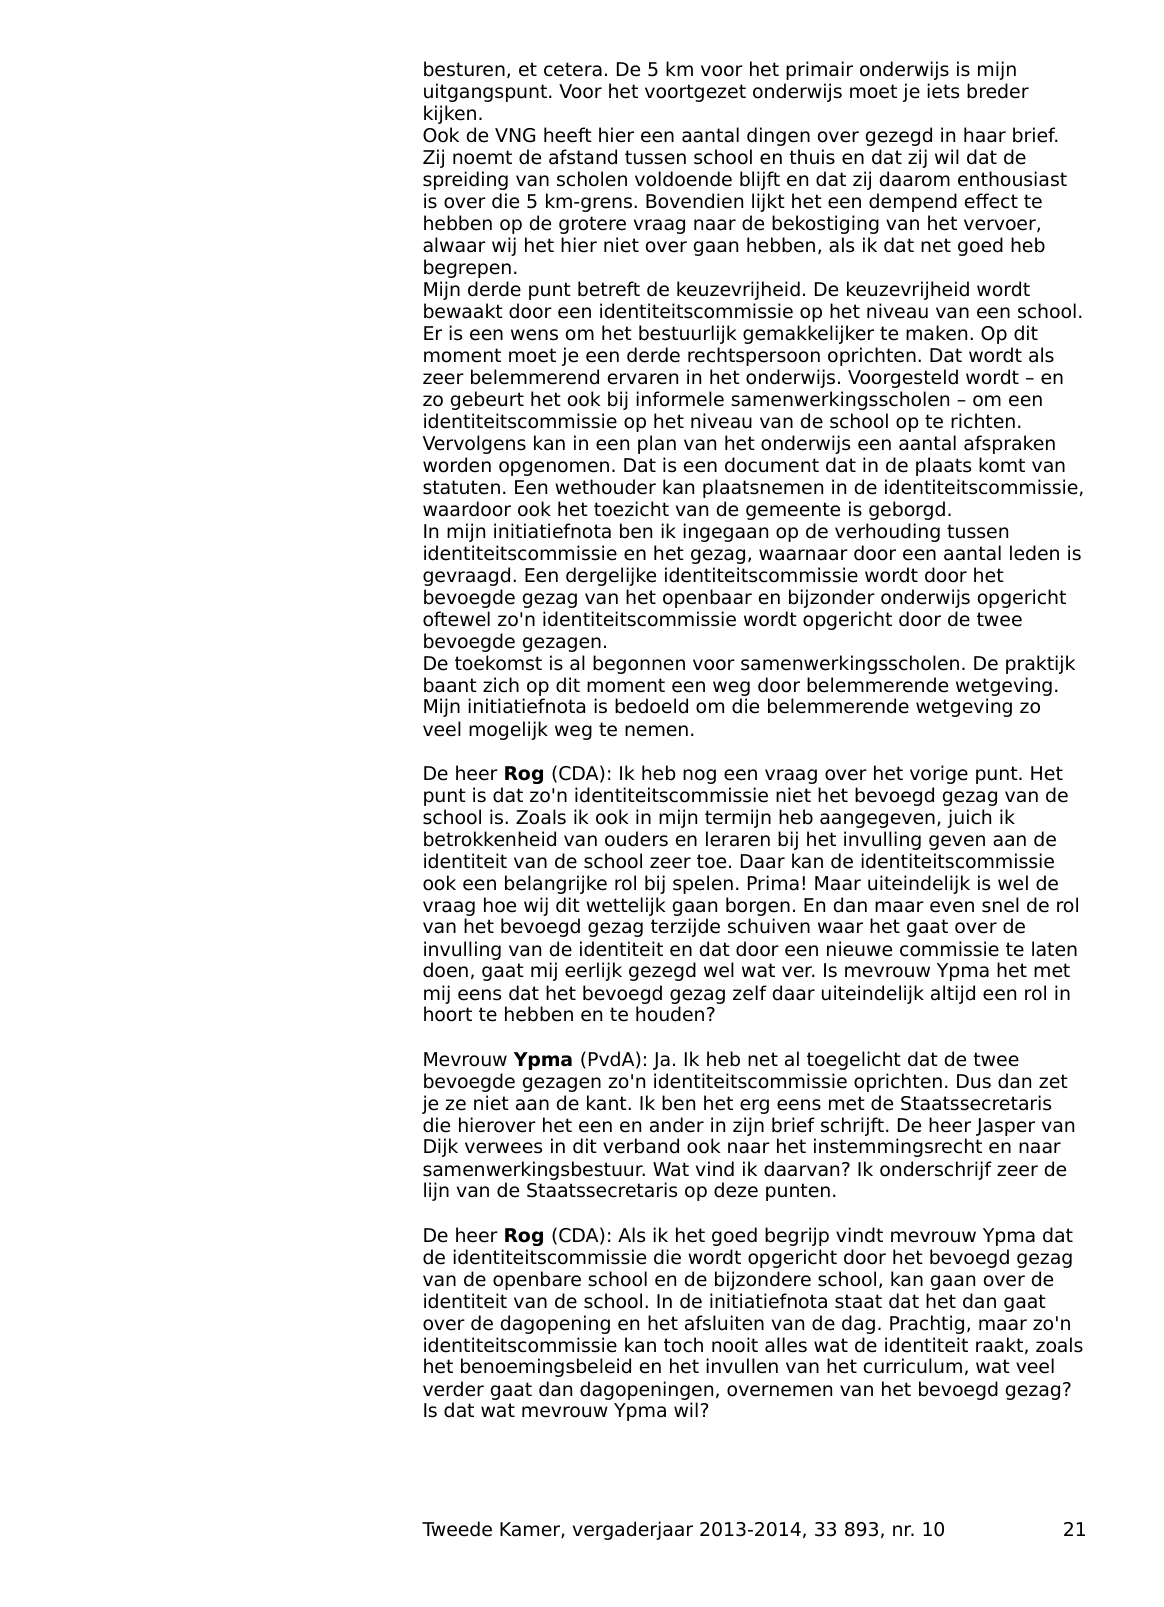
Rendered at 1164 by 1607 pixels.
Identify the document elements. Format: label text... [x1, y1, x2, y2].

text Ook de VNG heeft hier een aantal dingen over gezegd in haar brief. Zij noemt de afstand tussen school en thuis en dat zij wil dat de spreiding van scholen voldoende blijft en dat zij daarom enthousiast is over die 5 km-grens. Bovendien lijkt het een dempend effect te hebben op de grotere vraag naar de bekostiging van het vervoer, alwaar wij het hier niet over gaan hebben, als ik dat net goed heb begrepen. [422, 125, 1087, 279]
text besturen, et cetera. De 5 km voor het primair onderwijs is mijn uitgangspunt. Voor het voortgezet onderwijs moet je iets breder kijken. [422, 59, 1087, 125]
text De heer Rog (CDA): Ik heb nog een vraag over het vorige punt. Het punt is dat zo'n identiteitscommissie niet het bevoegd gezag van de school is. Zoals ik ook in mijn termijn heb aangegeven, juich ik betrokkenheid van ouders en leraren bij het invulling geven aan de identiteit van de school zeer toe. Daar kan de identiteitscommissie ook een belangrijke rol bij spelen. Prima! Maar uiteindelijk is wel de vraag hoe wij dit wettelijk gaan borgen. En dan maar even snel de rol van het bevoegd gezag terzijde schuiven waar het gaat over de invulling van de identiteit en dat door een nieuwe commissie te laten doen, gaat mij eerlijk gezegd wel wat ver. Is mevrouw Ypma het met mij eens dat het bevoegd gezag zelf daar uiteindelijk altijd een rol in hoort te hebben en te houden? [422, 763, 1087, 1026]
text De heer Rog (CDA): Als ik het goed begrijp vindt mevrouw Ypma dat de identiteitscommissie die wordt opgericht door het bevoegd gezag van de openbare school en de bijzondere school, kan gaan over de identiteit van de school. In de initiatiefnota staat dat het dan gaat over de dagopening en het afsluiten van de dag. Prachtig, maar zo'n identiteitscommissie kan toch nooit alles wat de identiteit raakt, zoals het benoemingsbeleid en het invullen van het curriculum, wat veel verder gaat dan dagopeningen, overnemen van het bevoegd gezag? Is dat wat mevrouw Ypma wil? [422, 1224, 1087, 1422]
text Mijn derde punt betreft de keuzevrijheid. De keuzevrijheid wordt bewaakt door een identiteitscommissie op het niveau van een school. Er is een wens om het bestuurlijk gemakkelijker te maken. Op dit moment moet je een derde rechtspersoon oprichten. Dat wordt als zeer belemmerend ervaren in het onderwijs. Voorgesteld wordt – en zo gebeurt het ook bij informele samenwerkingsscholen – om een identiteitscommissie op het niveau van de school op te richten. Vervolgens kan in een plan van het onderwijs een aantal afspraken worden opgenomen. Dat is een document dat in de plaats komt van statuten. Een wethouder kan plaatsnemen in de identiteitscommissie, waardoor ook het toezicht van de gemeente is geborgd. [422, 279, 1087, 521]
text De toekomst is al begonnen voor samenwerkingsscholen. De praktijk baant zich op dit moment een weg door belemmerende wetgeving. Mijn initiatiefnota is bedoeld om die belemmerende wetgeving zo veel mogelijk weg te nemen. [422, 652, 1087, 740]
text In mijn initiatiefnota ben ik ingegaan op de verhouding tussen identiteitscommissie en het gezag, waarnaar door een aantal leden is gevraagd. Een dergelijke identiteitscommissie wordt door het bevoegde gezag van het openbaar en bijzonder onderwijs opgericht oftewel zo'n identiteitscommissie wordt opgericht door de twee bevoegde gezagen. [422, 521, 1087, 652]
text Mevrouw Ypma (PvdA): Ja. Ik heb net al toegelicht dat de twee bevoegde gezagen zo'n identiteitscommissie oprichten. Dus dan zet je ze niet aan de kant. Ik ben het erg eens met de Staatssecretaris die hierover het een en ander in zijn brief schrijft. De heer Jasper van Dijk verwees in dit verband ook naar het instemmingsrecht en naar samenwerkingsbestuur. Wat vind ik daarvan? Ik onderschrijf zeer de lijn van de Staatssecretaris op deze punten. [422, 1048, 1087, 1202]
